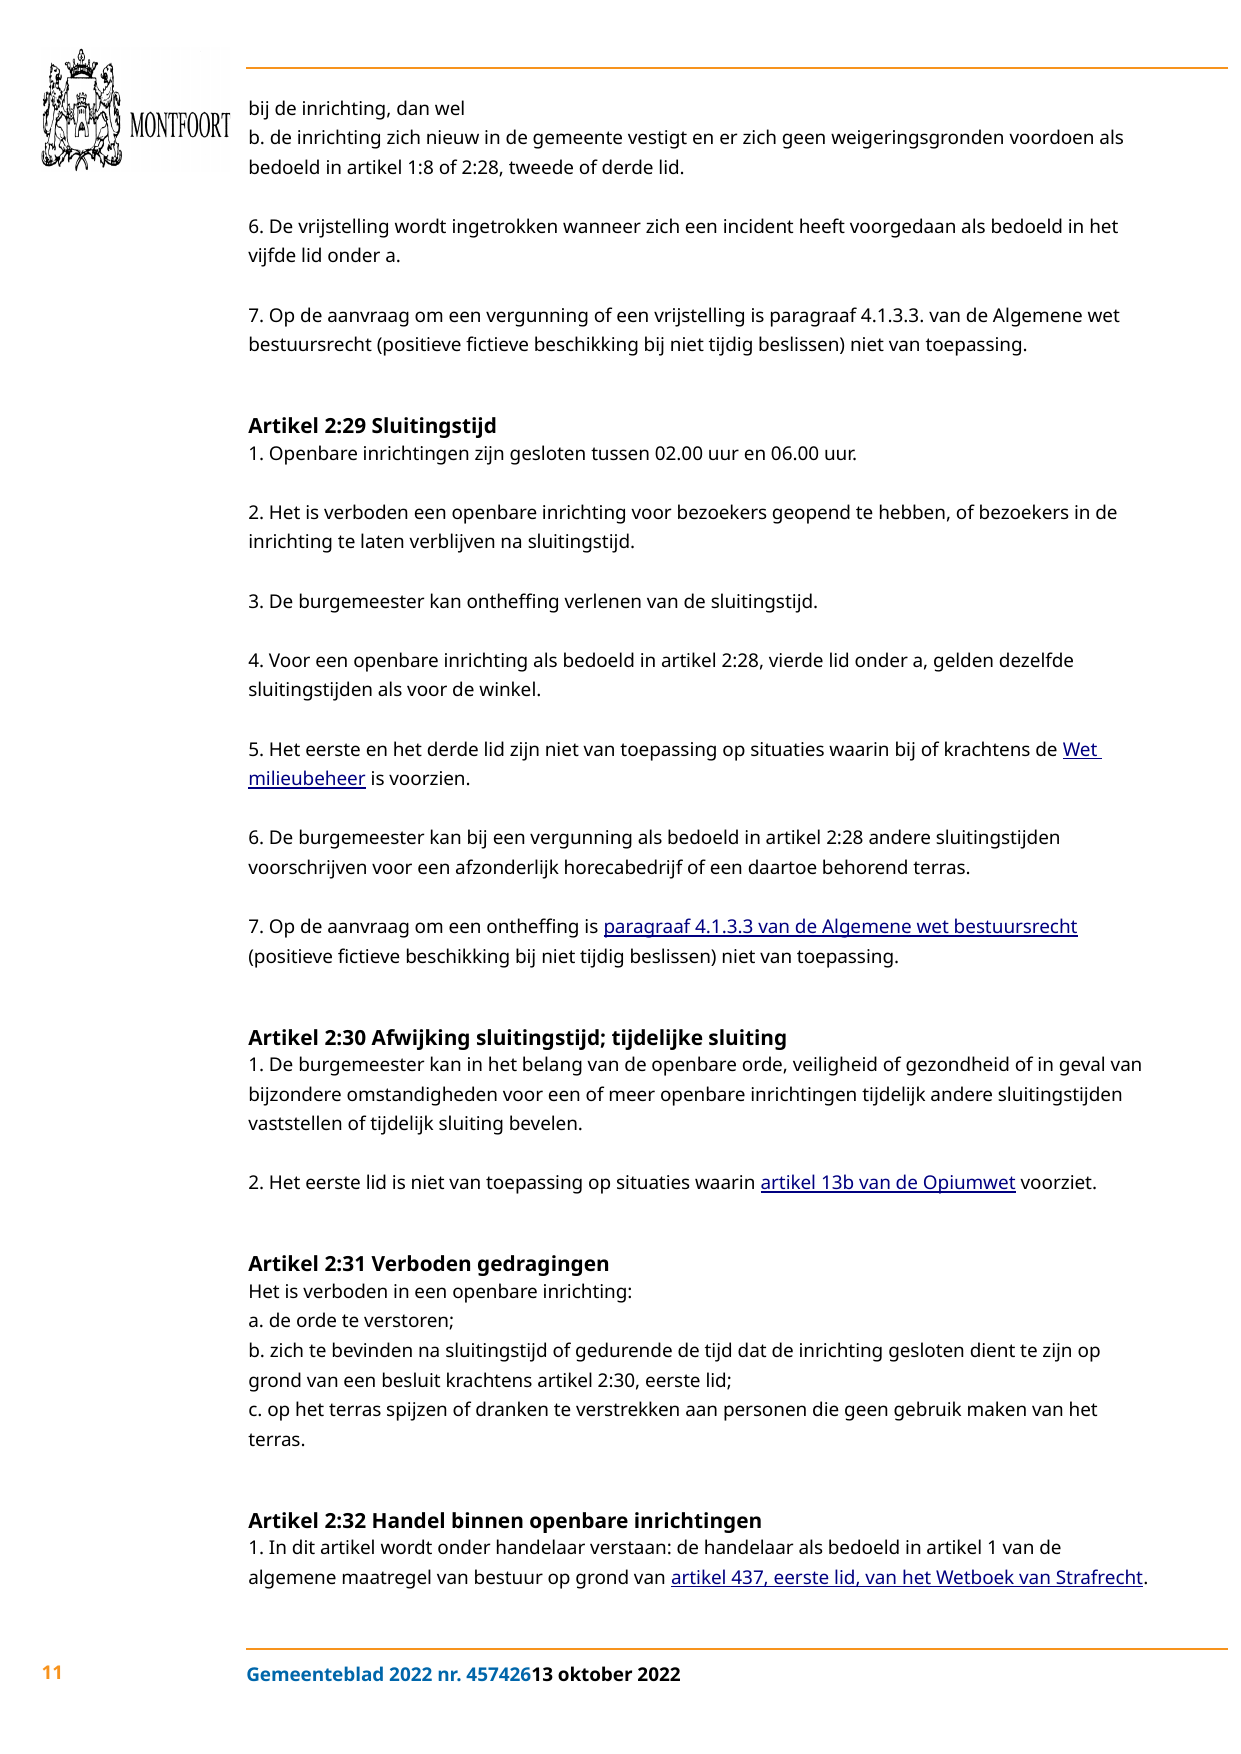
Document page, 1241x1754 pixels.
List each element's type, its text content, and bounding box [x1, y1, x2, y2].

text a. de orde te verstoren; [248, 1308, 1152, 1333]
text b. zich te bevinden na sluitingstijd of gedurende de tijd dat de inrichting gesloten dient te zijn op grond van een besluit krachtens artikel 2:30, eerste lid; [248, 1337, 1152, 1392]
text 6. De burgemeester kan bij een vergunning als bedoeld in artikel 2:28 andere sluitingstijden voorschrijven voor een afzonderlijk horecabedrijf of een daartoe behorend terras. [248, 824, 1152, 880]
text Artikel 2:29 Sluitingstijd [248, 411, 1152, 440]
text 2. Het eerste lid is niet van toepassing op situaties waarin artikel 13b van de Opiumwet voorziet. [248, 1169, 1152, 1195]
text Artikel 2:31 Verboden gedragingen [248, 1249, 1152, 1278]
text Artikel 2:32 Handel binnen openbare inrichtingen [248, 1506, 1152, 1534]
text 5. Het eerste en het derde lid zijn niet van toepassing op situaties waarin bij of krachtens de Wet milieubeheer is voorzien. [248, 736, 1152, 791]
text 7. Op de aanvraag om een vergunning of een vrijstelling is paragraaf 4.1.3.3. van de Algemene wet bestuursrecht (positieve fictieve beschikking bij niet tijdig beslissen) niet van toepassing. [248, 302, 1152, 357]
text 3. De burgemeester kan ontheffing verlenen van de sluitingstijd. [248, 588, 1152, 613]
text b. de inrichting zich nieuw in de gemeente vestigt en er zich geen weigeringsgronden voordoen als bedoeld in artikel 1:8 of 2:28, tweede of derde lid. [248, 124, 1152, 180]
text 6. De vrijstelling wordt ingetrokken wanneer zich een incident heeft voorgedaan als bedoeld in het vijfde lid onder a. [248, 213, 1152, 268]
text 7. Op de aanvraag om een ontheffing is paragraaf 4.1.3.3 van de Algemene wet bestuursrecht (positieve fictieve beschikking bij niet tijdig beslissen) niet van toepassing. [248, 913, 1152, 968]
text 1. De burgemeester kan in het belang van de openbare orde, veiligheid of gezondheid of in geval van bijzondere omstandigheden voor een of meer openbare inrichtingen tijdelijk andere sluitingstijden vaststellen of tijdelijk sluiting bevelen. [248, 1051, 1152, 1136]
text 2. Het is verboden een openbare inrichting voor bezoekers geopend te hebben, of bezoekers in de inrichting te laten verblijven na sluitingstijd. [248, 499, 1152, 554]
text 1. In dit artikel wordt onder handelaar verstaan: de handelaar als bedoeld in artikel 1 van de algemene maatregel van bestuur op grond van artikel 437, eerste lid, van het Wetboek van Strafrecht. [248, 1534, 1152, 1590]
text Het is verboden in een openbare inrichting: [248, 1278, 1152, 1304]
text 1. Openbare inrichtingen zijn gesloten tussen 02.00 uur en 06.00 uur. [248, 440, 1152, 466]
text Artikel 2:30 Afwijking sluitingstijd; tijdelijke sluiting [248, 1023, 1152, 1051]
text 4. Voor een openbare inrichting als bedoeld in artikel 2:28, vierde lid onder a, gelden dezelfde sluitingstijden als voor de winkel. [248, 647, 1152, 702]
text c. op het terras spijzen of dranken te verstrekken aan personen die geen gebruik maken van het terras. [248, 1396, 1152, 1452]
picture [41, 47, 231, 172]
text bij de inrichting, dan wel [248, 95, 1152, 121]
